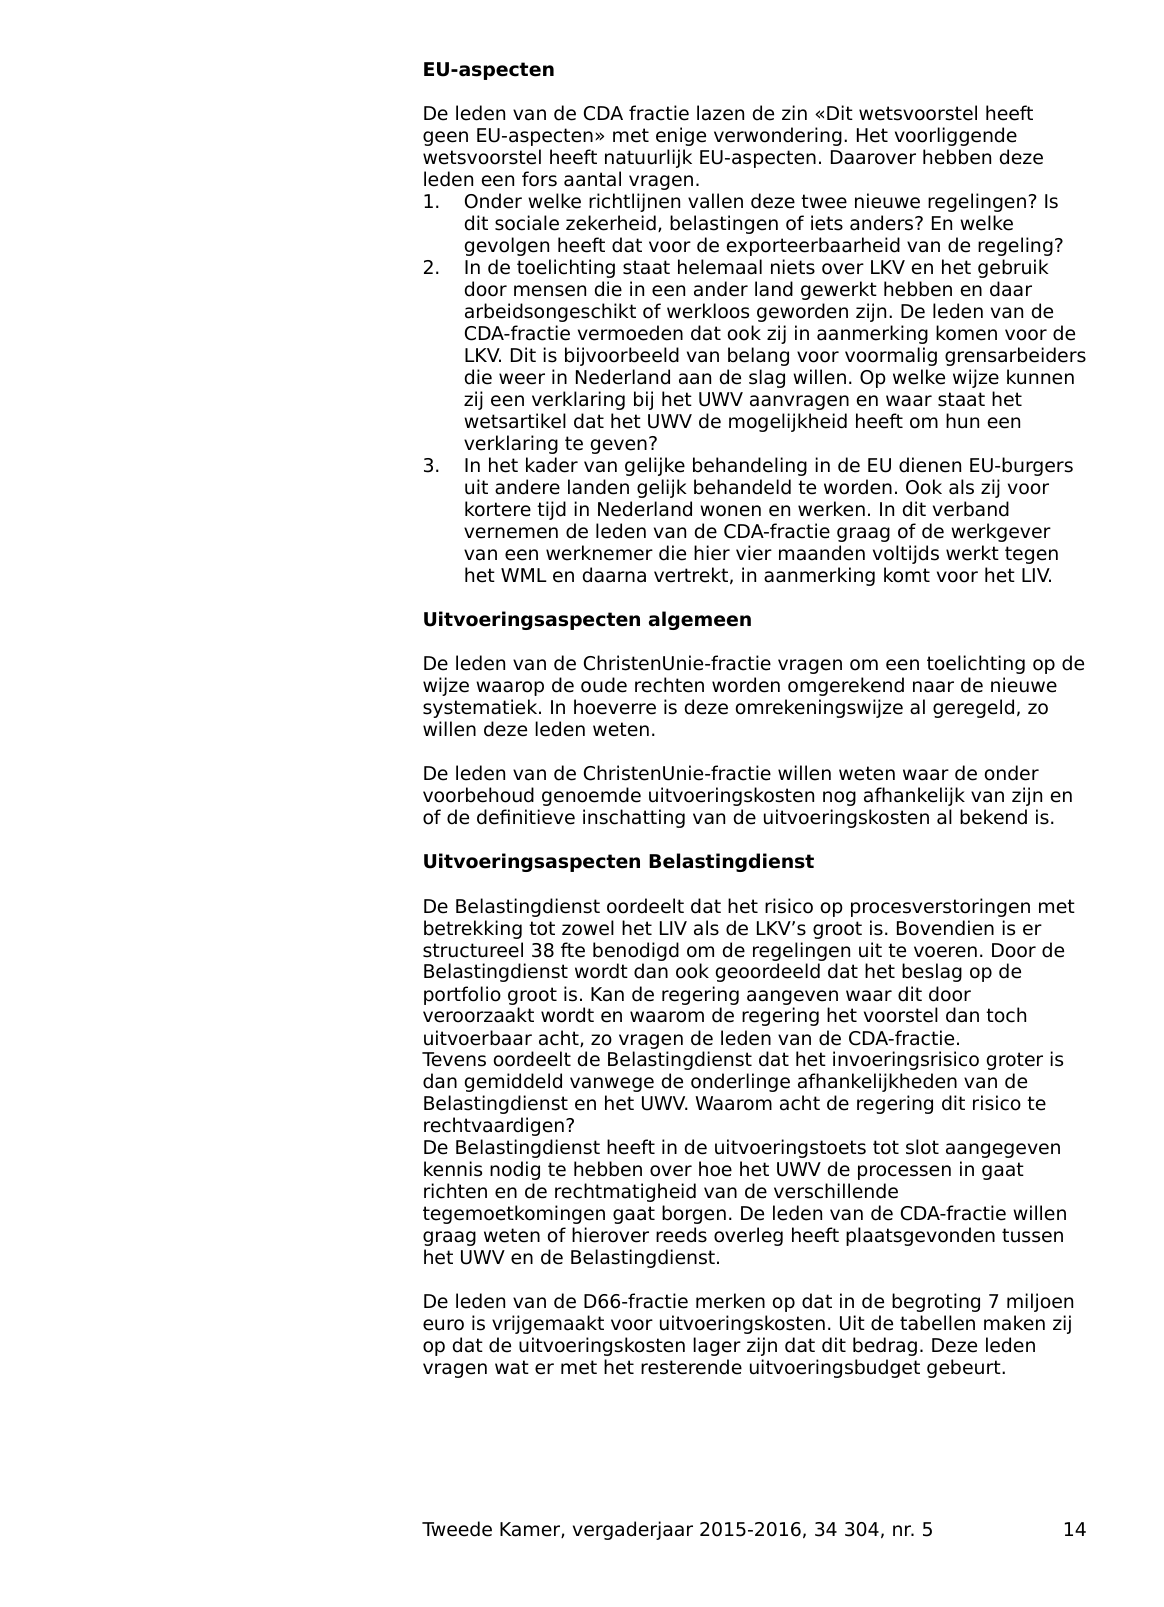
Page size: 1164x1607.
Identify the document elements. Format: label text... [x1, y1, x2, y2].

text De leden van de CDA fractie lazen de zin «Dit wetsvoorstel heeft geen EU-aspecten» met enige verwondering. Het voorliggende wetsvoorstel heeft natuurlijk EU-aspecten. Daarover hebben deze leden een fors aantal vragen. [422, 103, 1087, 191]
text Tevens oordeelt de Belastingdienst dat het invoeringsrisico groter is dan gemiddeld vanwege de onderlinge afhankelijkheden van de Belastingdienst en het UWV. Waarom acht de regering dit risico te rechtvaardigen? [422, 1049, 1087, 1137]
text 1. Onder welke richtlijnen vallen deze twee nieuwe regelingen? Is dit sociale zekerheid, belastingen of iets anders? En welke gevolgen heeft dat voor de exporteerbaarheid van de regeling? [422, 191, 1087, 257]
text 3. In het kader van gelijke behandeling in de EU dienen EU-burgers uit andere landen gelijk behandeld te worden. Ook als zij voor kortere tijd in Nederland wonen en werken. In dit verband vernemen de leden van de CDA-fractie graag of de werkgever van een werknemer die hier vier maanden voltijds werkt tegen het WML en daarna vertrekt, in aanmerking komt voor het LIV. [422, 455, 1087, 587]
subtitle Uitvoeringsaspecten Belastingdienst [422, 851, 1087, 873]
text De Belastingdienst heeft in de uitvoeringstoets tot slot aangegeven kennis nodig te hebben over hoe het UWV de processen in gaat richten en de rechtmatigheid van de verschillende tegemoetkomingen gaat borgen. De leden van de CDA-fractie willen graag weten of hierover reeds overleg heeft plaatsgevonden tussen het UWV en de Belastingdienst. [422, 1137, 1087, 1269]
text De leden van de D66-fractie merken op dat in de begroting 7 miljoen euro is vrijgemaakt voor uitvoeringskosten. Uit de tabellen maken zij op dat de uitvoeringskosten lager zijn dat dit bedrag. Deze leden vragen wat er met het resterende uitvoeringsbudget gebeurt. [422, 1291, 1087, 1379]
text De leden van de ChristenUnie-fractie willen weten waar de onder voorbehoud genoemde uitvoeringskosten nog afhankelijk van zijn en of de definitieve inschatting van de uitvoeringskosten al bekend is. [422, 763, 1087, 829]
subtitle EU-aspecten [422, 59, 1087, 81]
text De leden van de ChristenUnie-fractie vragen om een toelichting op de wijze waarop de oude rechten worden omgerekend naar de nieuwe systematiek. In hoeverre is deze omrekeningswijze al geregeld, zo willen deze leden weten. [422, 653, 1087, 741]
text De Belastingdienst oordeelt dat het risico op procesverstoringen met betrekking tot zowel het LIV als de LKV’s groot is. Bovendien is er structureel 38 fte benodigd om de regelingen uit te voeren. Door de Belastingdienst wordt dan ook geoordeeld dat het beslag op de portfolio groot is. Kan de regering aangeven waar dit door veroorzaakt wordt en waarom de regering het voorstel dan toch uitvoerbaar acht, zo vragen de leden van de CDA-fractie. [422, 896, 1087, 1049]
subtitle Uitvoeringsaspecten algemeen [422, 609, 1087, 631]
text 2. In de toelichting staat helemaal niets over LKV en het gebruik door mensen die in een ander land gewerkt hebben en daar arbeidsongeschikt of werkloos geworden zijn. De leden van de CDA-fractie vermoeden dat ook zij in aanmerking komen voor de LKV. Dit is bijvoorbeeld van belang voor voormalig grensarbeiders die weer in Nederland aan de slag willen. Op welke wijze kunnen zij een verklaring bij het UWV aanvragen en waar staat het wetsartikel dat het UWV de mogelijkheid heeft om hun een verklaring te geven? [422, 257, 1087, 455]
